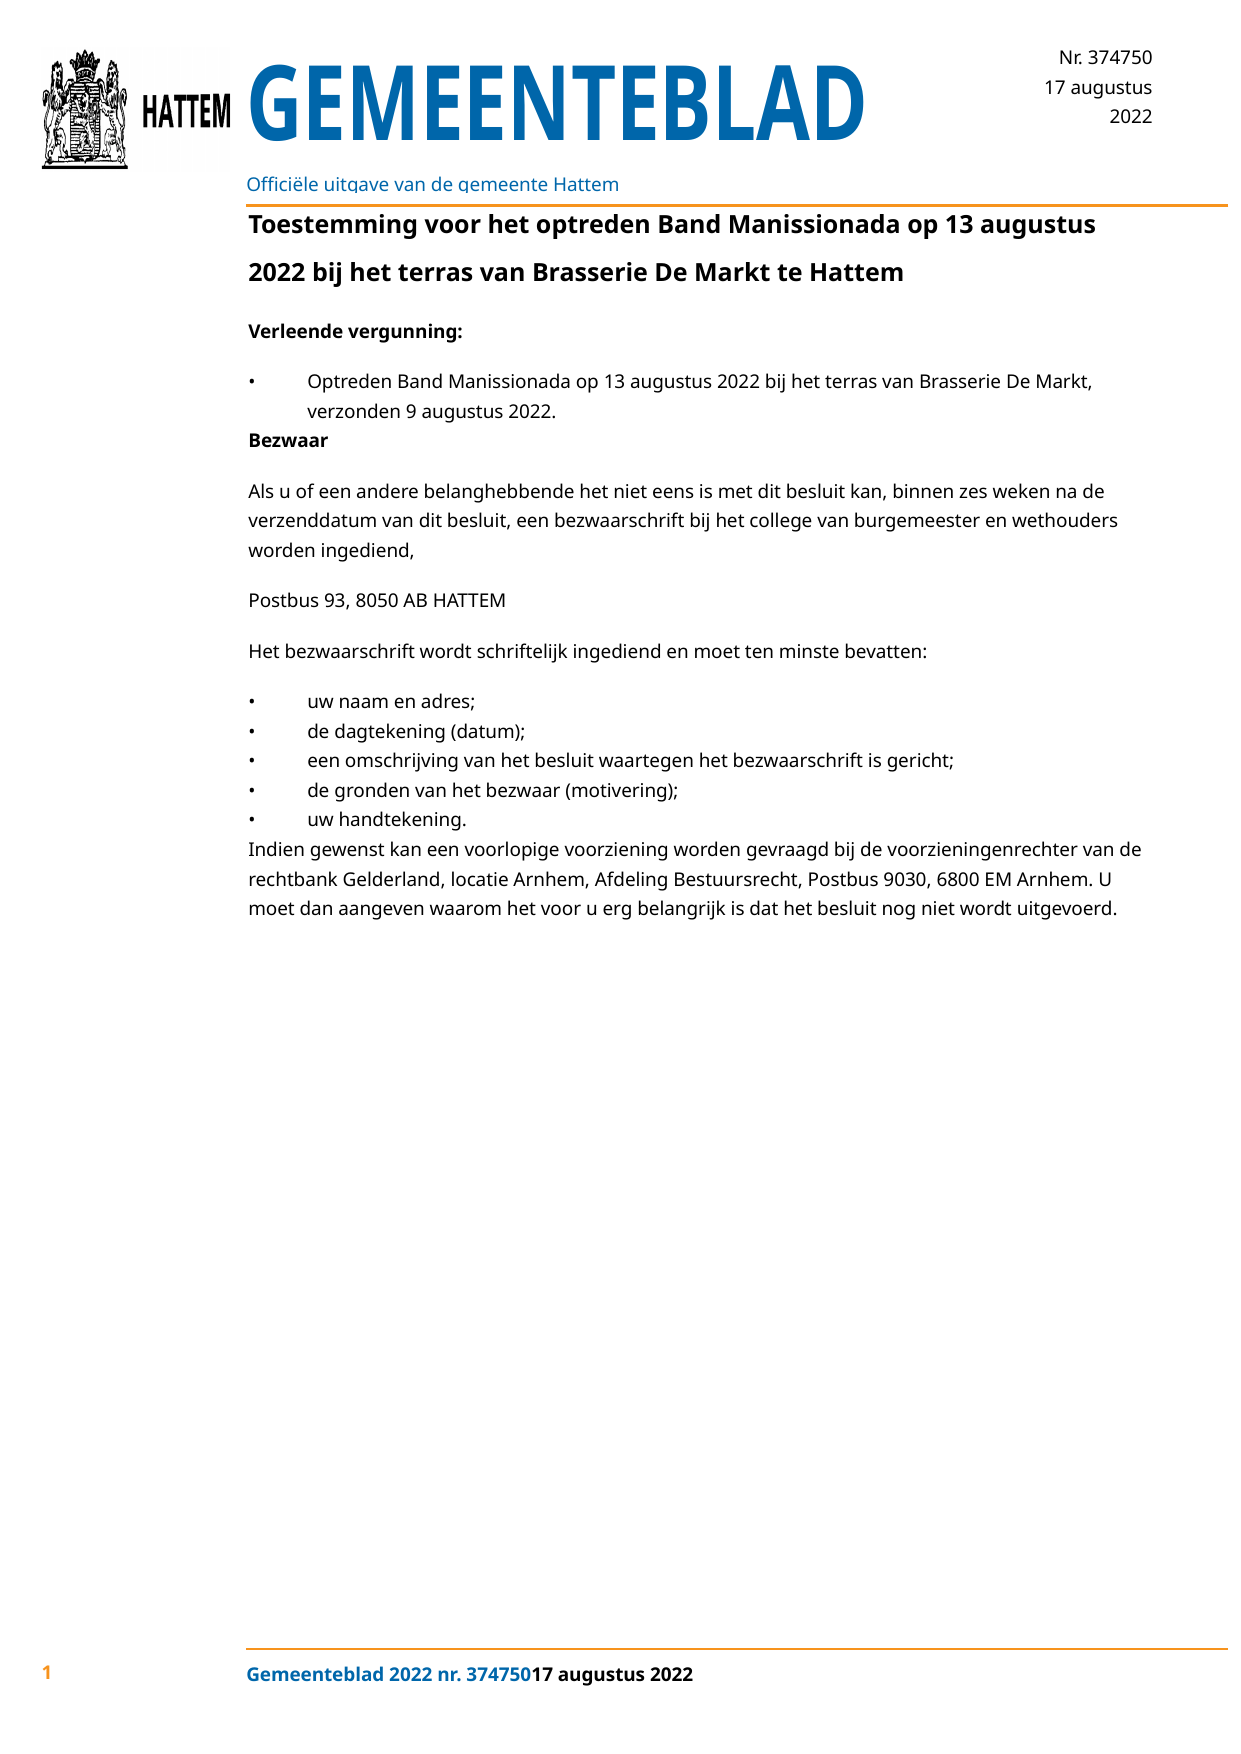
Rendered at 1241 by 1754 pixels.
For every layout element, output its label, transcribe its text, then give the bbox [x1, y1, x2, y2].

list Optreden Band Manissionada op 13 augustus 2022 bij het terras van Brasserie De Markt, verzonden 9 augustus 2022. [248, 368, 1152, 424]
list de dagtekening (datum); [248, 718, 1152, 744]
text Bezwaar [248, 427, 1152, 453]
list de gronden van het bezwaar (motivering); [248, 777, 1152, 803]
text Postbus 93, 8050 AB HATTEM [248, 587, 1152, 613]
picture [41, 47, 231, 172]
text Het bezwaarschrift wordt schriftelijk ingediend en moet ten minste bevatten: [248, 638, 1152, 664]
text Als u of een andere belanghebbende het niet eens is met dit besluit kan, binnen zes weken na de verzenddatum van dit besluit, een bezwaarschrift bij het college van burgemeester en wethouders worden ingediend, [248, 478, 1152, 563]
list uw naam en adres; [248, 688, 1152, 714]
list uw handtekening. [248, 807, 1152, 832]
list een omschrijving van het besluit waartegen het bezwaarschrift is gericht; [248, 747, 1152, 773]
text Toestemming voor het optreden Band Manissionada op 13 augustus 2022 bij het terras van Brasserie De Markt te Hattem [248, 207, 1152, 288]
text Indien gewenst kan een voorlopige voorziening worden gevraagd bij de voorzieningenrechter van de rechtbank Gelderland, locatie Arnhem, Afdeling Bestuursrecht, Postbus 9030, 6800 EM Arnhem. U moet dan aangeven waarom het voor u erg belangrijk is dat het besluit nog niet wordt uitgevoerd. [248, 836, 1152, 921]
text Verleende vergunning: [248, 318, 1152, 344]
